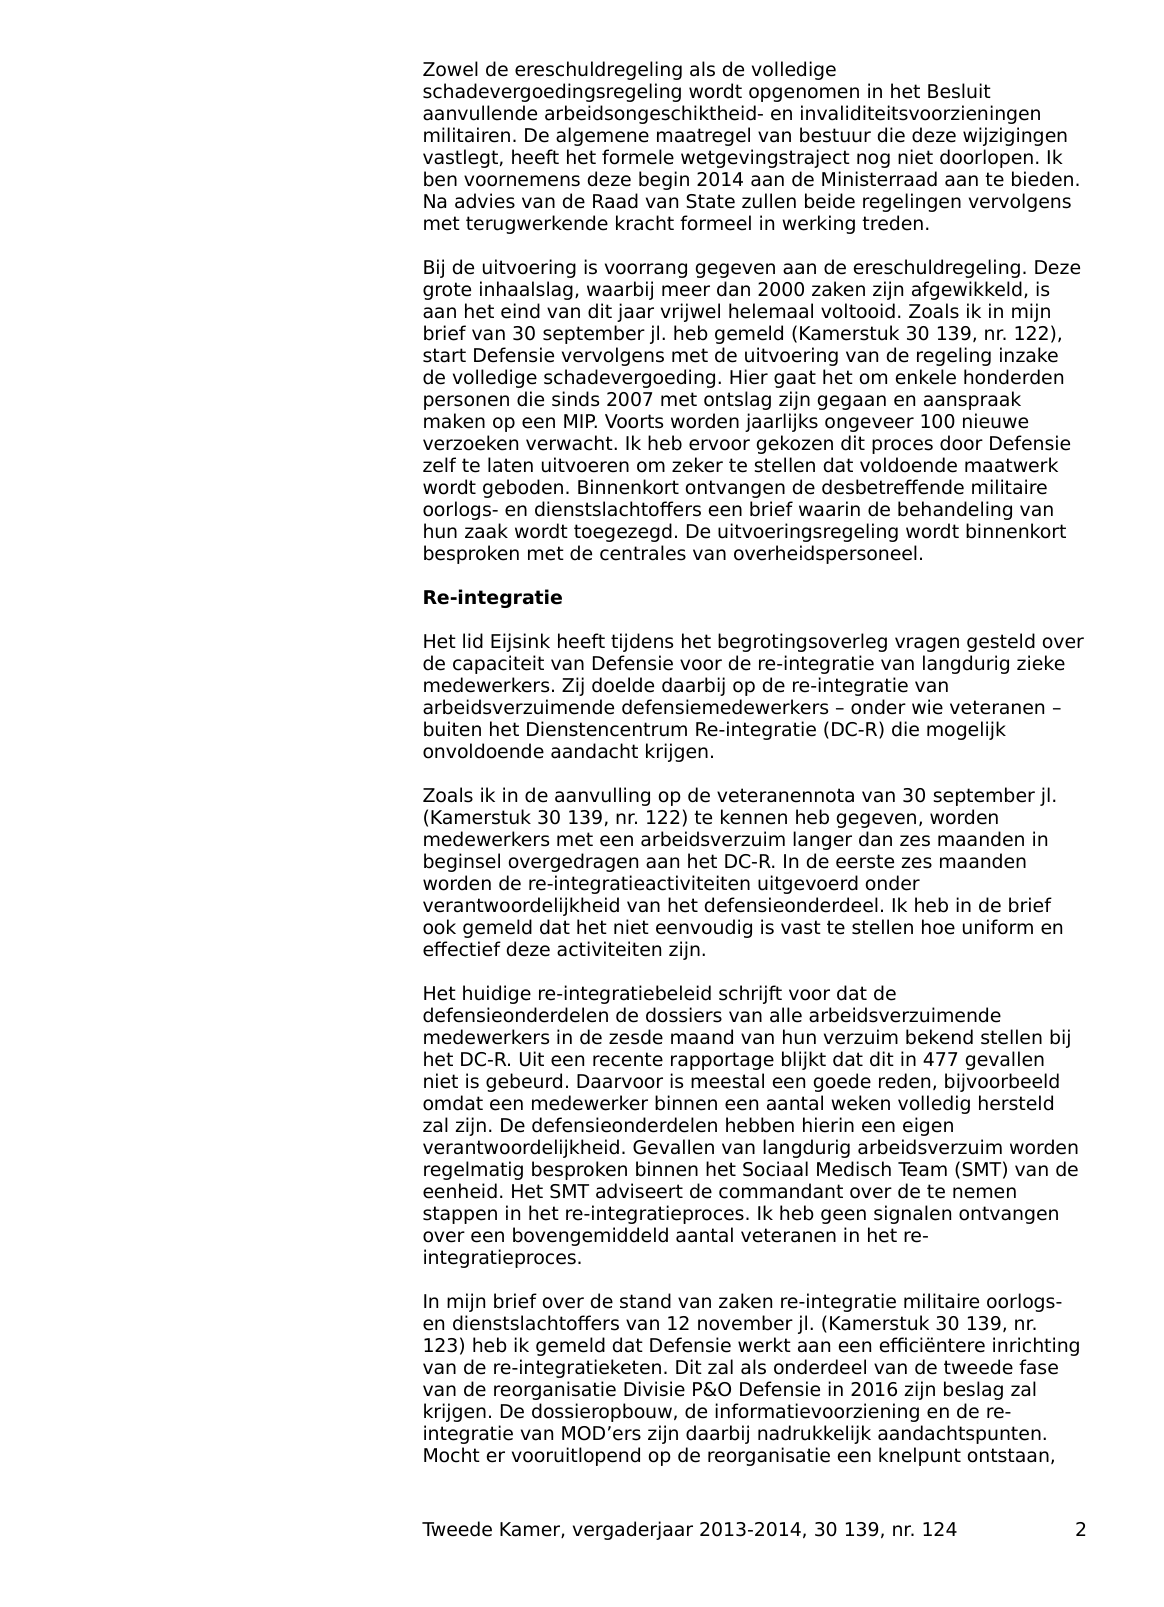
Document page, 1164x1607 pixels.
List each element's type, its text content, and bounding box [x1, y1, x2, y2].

text Zowel de ereschuldregeling als de volledige schadevergoedingsregeling wordt opgenomen in het Besluit aanvullende arbeidsongeschiktheid- en invaliditeitsvoorzieningen militairen. De algemene maatregel van bestuur die deze wijzigingen vastlegt, heeft het formele wetgevingstraject nog niet doorlopen. Ik ben voornemens deze begin 2014 aan de Ministerraad aan te bieden. Na advies van de Raad van State zullen beide regelingen vervolgens met terugwerkende kracht formeel in werking treden. [422, 59, 1087, 235]
text Bij de uitvoering is voorrang gegeven aan de ereschuldregeling. Deze grote inhaalslag, waarbij meer dan 2000 zaken zijn afgewikkeld, is aan het eind van dit jaar vrijwel helemaal voltooid. Zoals ik in mijn brief van 30 september jl. heb gemeld (Kamerstuk 30 139, nr. 122), start Defensie vervolgens met de uitvoering van de regeling inzake de volledige schadevergoeding. Hier gaat het om enkele honderden personen die sinds 2007 met ontslag zijn gegaan en aanspraak maken op een MIP. Voorts worden jaarlijks ongeveer 100 nieuwe verzoeken verwacht. Ik heb ervoor gekozen dit proces door Defensie zelf te laten uitvoeren om zeker te stellen dat voldoende maatwerk wordt geboden. Binnenkort ontvangen de desbetreffende militaire oorlogs- en dienstslachtoffers een brief waarin de behandeling van hun zaak wordt toegezegd. De uitvoeringsregeling wordt binnenkort besproken met de centrales van overheidspersoneel. [422, 257, 1087, 565]
text Zoals ik in de aanvulling op de veteranennota van 30 september jl. (Kamerstuk 30 139, nr. 122) te kennen heb gegeven, worden medewerkers met een arbeidsverzuim langer dan zes maanden in beginsel overgedragen aan het DC-R. In de eerste zes maanden worden de re-integratieactiviteiten uitgevoerd onder verantwoordelijkheid van het defensieonderdeel. Ik heb in de brief ook gemeld dat het niet eenvoudig is vast te stellen hoe uniform en effectief deze activiteiten zijn. [422, 785, 1087, 961]
subtitle Re-integratie [422, 587, 1087, 609]
text Het huidige re-integratiebeleid schrijft voor dat de defensieonderdelen de dossiers van alle arbeidsverzuimende medewerkers in de zesde maand van hun verzuim bekend stellen bij het DC-R. Uit een recente rapportage blijkt dat dit in 477 gevallen niet is gebeurd. Daarvoor is meestal een goede reden, bijvoorbeeld omdat een medewerker binnen een aantal weken volledig hersteld zal zijn. De defensieonderdelen hebben hierin een eigen verantwoordelijkheid. Gevallen van langdurig arbeidsverzuim worden regelmatig besproken binnen het Sociaal Medisch Team (SMT) van de eenheid. Het SMT adviseert de commandant over de te nemen stappen in het re-integratieproces. Ik heb geen signalen ontvangen over een bovengemiddeld aantal veteranen in het re-integratieproces. [422, 983, 1087, 1269]
text In mijn brief over de stand van zaken re-integratie militaire oorlogs- en dienstslachtoffers van 12 november jl. (Kamerstuk 30 139, nr. 123) heb ik gemeld dat Defensie werkt aan een efficiëntere inrichting van de re-integratieketen. Dit zal als onderdeel van de tweede fase van de reorganisatie Divisie P&O Defensie in 2016 zijn beslag zal krijgen. De dossieropbouw, de informatievoorziening en de re-integratie van MOD’ers zijn daarbij nadrukkelijk aandachtspunten. Mocht er vooruitlopend op de reorganisatie een knelpunt ontstaan, [422, 1291, 1087, 1467]
text Het lid Eijsink heeft tijdens het begrotingsoverleg vragen gesteld over de capaciteit van Defensie voor de re-integratie van langdurig zieke medewerkers. Zij doelde daarbij op de re-integratie van arbeidsverzuimende defensiemedewerkers – onder wie veteranen – buiten het Dienstencentrum Re-integratie (DC-R) die mogelijk onvoldoende aandacht krijgen. [422, 631, 1087, 763]
